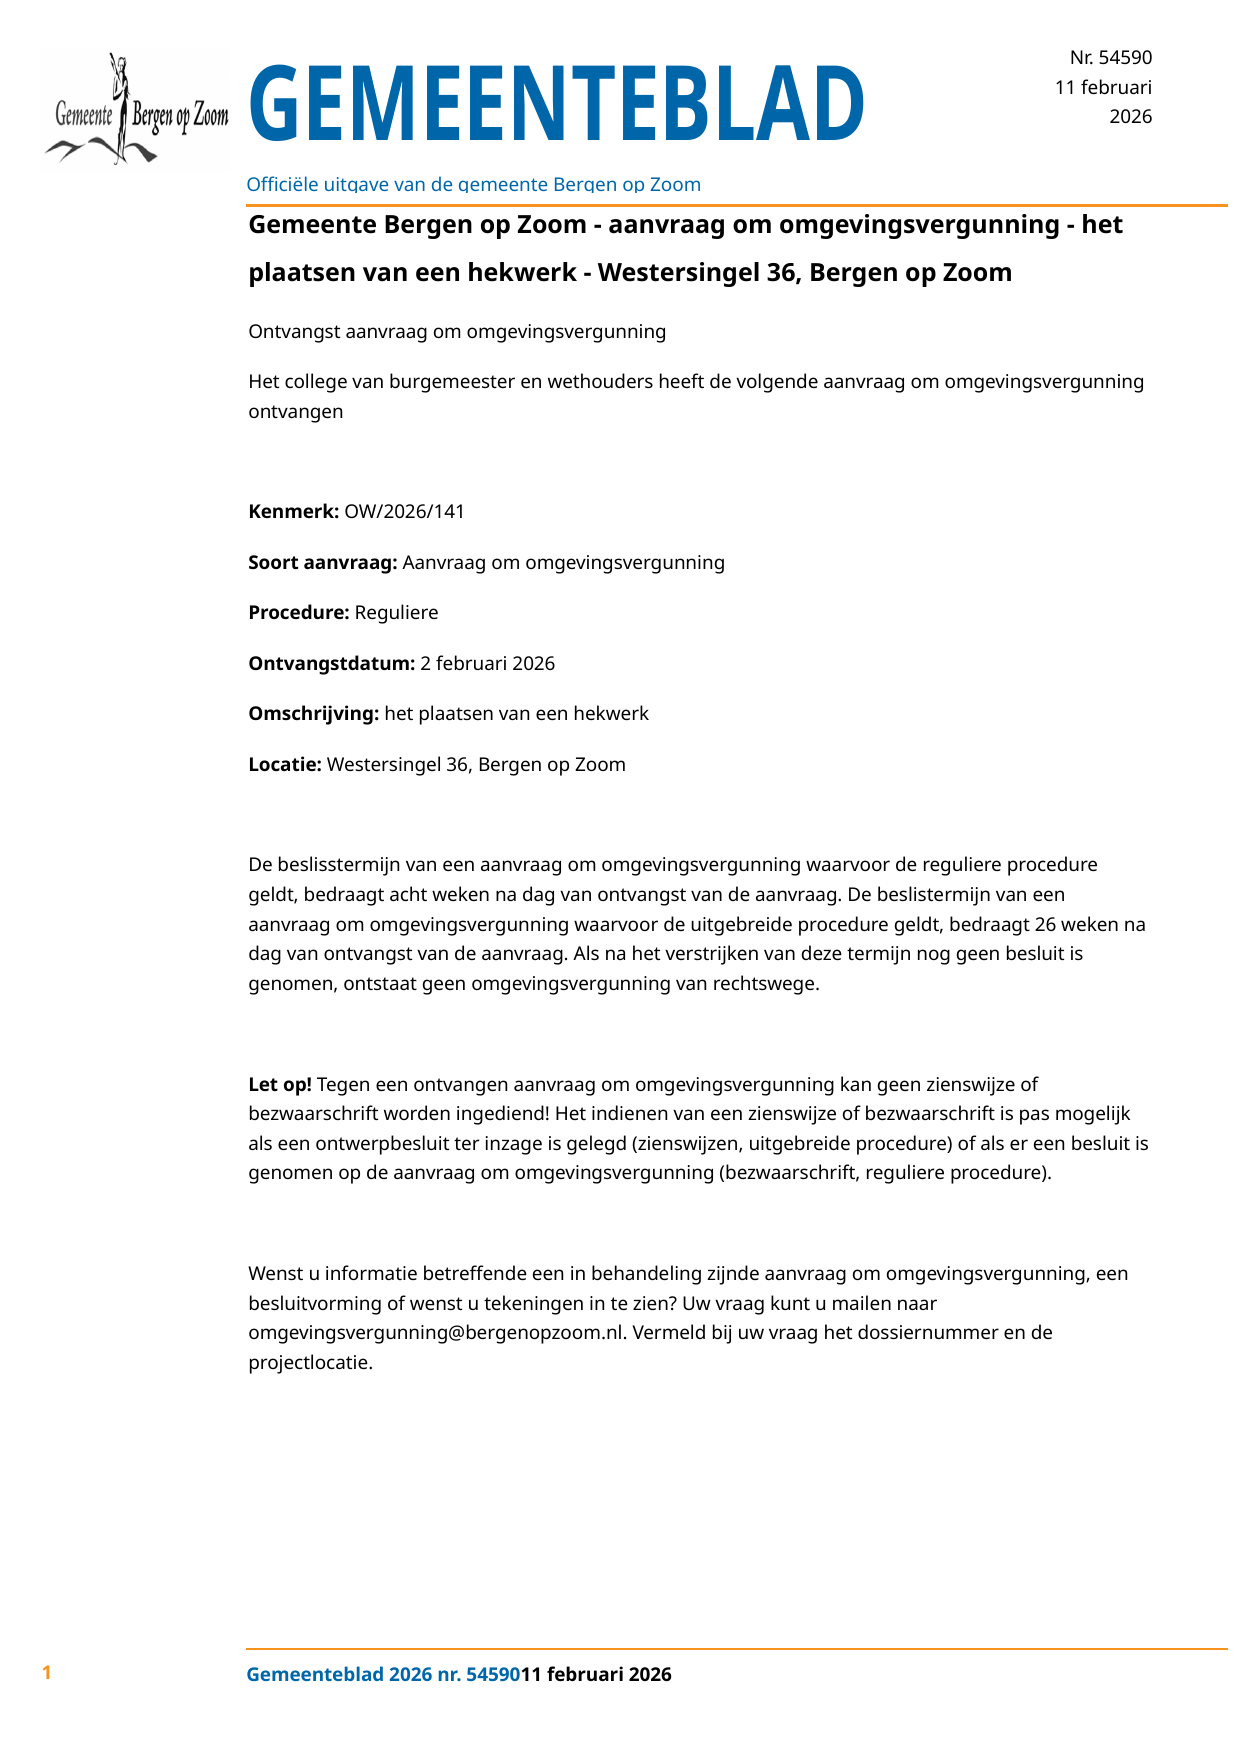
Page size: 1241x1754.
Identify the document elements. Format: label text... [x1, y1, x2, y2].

text Ontvangst aanvraag om omgevingsvergunning [248, 318, 1152, 344]
text Ontvangstdatum: 2 februari 2026 [248, 650, 1152, 676]
text Gemeente Bergen op Zoom - aanvraag om omgevingsvergunning - het plaatsen van een hekwerk - Westersingel 36, Bergen op Zoom [248, 207, 1152, 288]
text Procedure: Reguliere [248, 599, 1152, 625]
text Het college van burgemeester en wethouders heeft de volgende aanvraag om omgevingsvergunning ontvangen [248, 368, 1152, 424]
text Wenst u informatie betreffende een in behandeling zijnde aanvraag om omgevingsvergunning, een besluitvorming of wenst u tekeningen in te zien? Uw vraag kunt u mailen naar omgevingsvergunning@bergenopzoom.nl. Vermeld bij uw vraag het dossiernummer en de projectlocatie. [248, 1260, 1152, 1375]
text Soort aanvraag: Aanvraag om omgevingsvergunning [248, 549, 1152, 575]
text Locatie: Westersingel 36, Bergen op Zoom [248, 751, 1152, 777]
picture [41, 47, 231, 172]
text Let op! Tegen een ontvangen aanvraag om omgevingsvergunning kan geen zienswijze of bezwaarschrift worden ingediend! Het indienen van een zienswijze of bezwaarschrift is pas mogelijk als een ontwerpbesluit ter inzage is gelegd (zienswijzen, uitgebreide procedure) of als er een besluit is genomen op de aanvraag om omgevingsvergunning (bezwaarschrift, reguliere procedure). [248, 1071, 1152, 1185]
text Omschrijving: het plaatsen van een hekwerk [248, 700, 1152, 726]
text Kenmerk: OW/2026/141 [248, 499, 1152, 524]
text De beslisstermijn van een aanvraag om omgevingsvergunning waarvoor de reguliere procedure geldt, bedraagt acht weken na dag van ontvangst van de aanvraag. De beslistermijn van een aanvraag om omgevingsvergunning waarvoor de uitgebreide procedure geldt, bedraagt 26 weken na dag van ontvangst van de aanvraag. Als na het verstrijken van deze termijn nog geen besluit is genomen, ontstaat geen omgevingsvergunning van rechtswege. [248, 852, 1152, 996]
